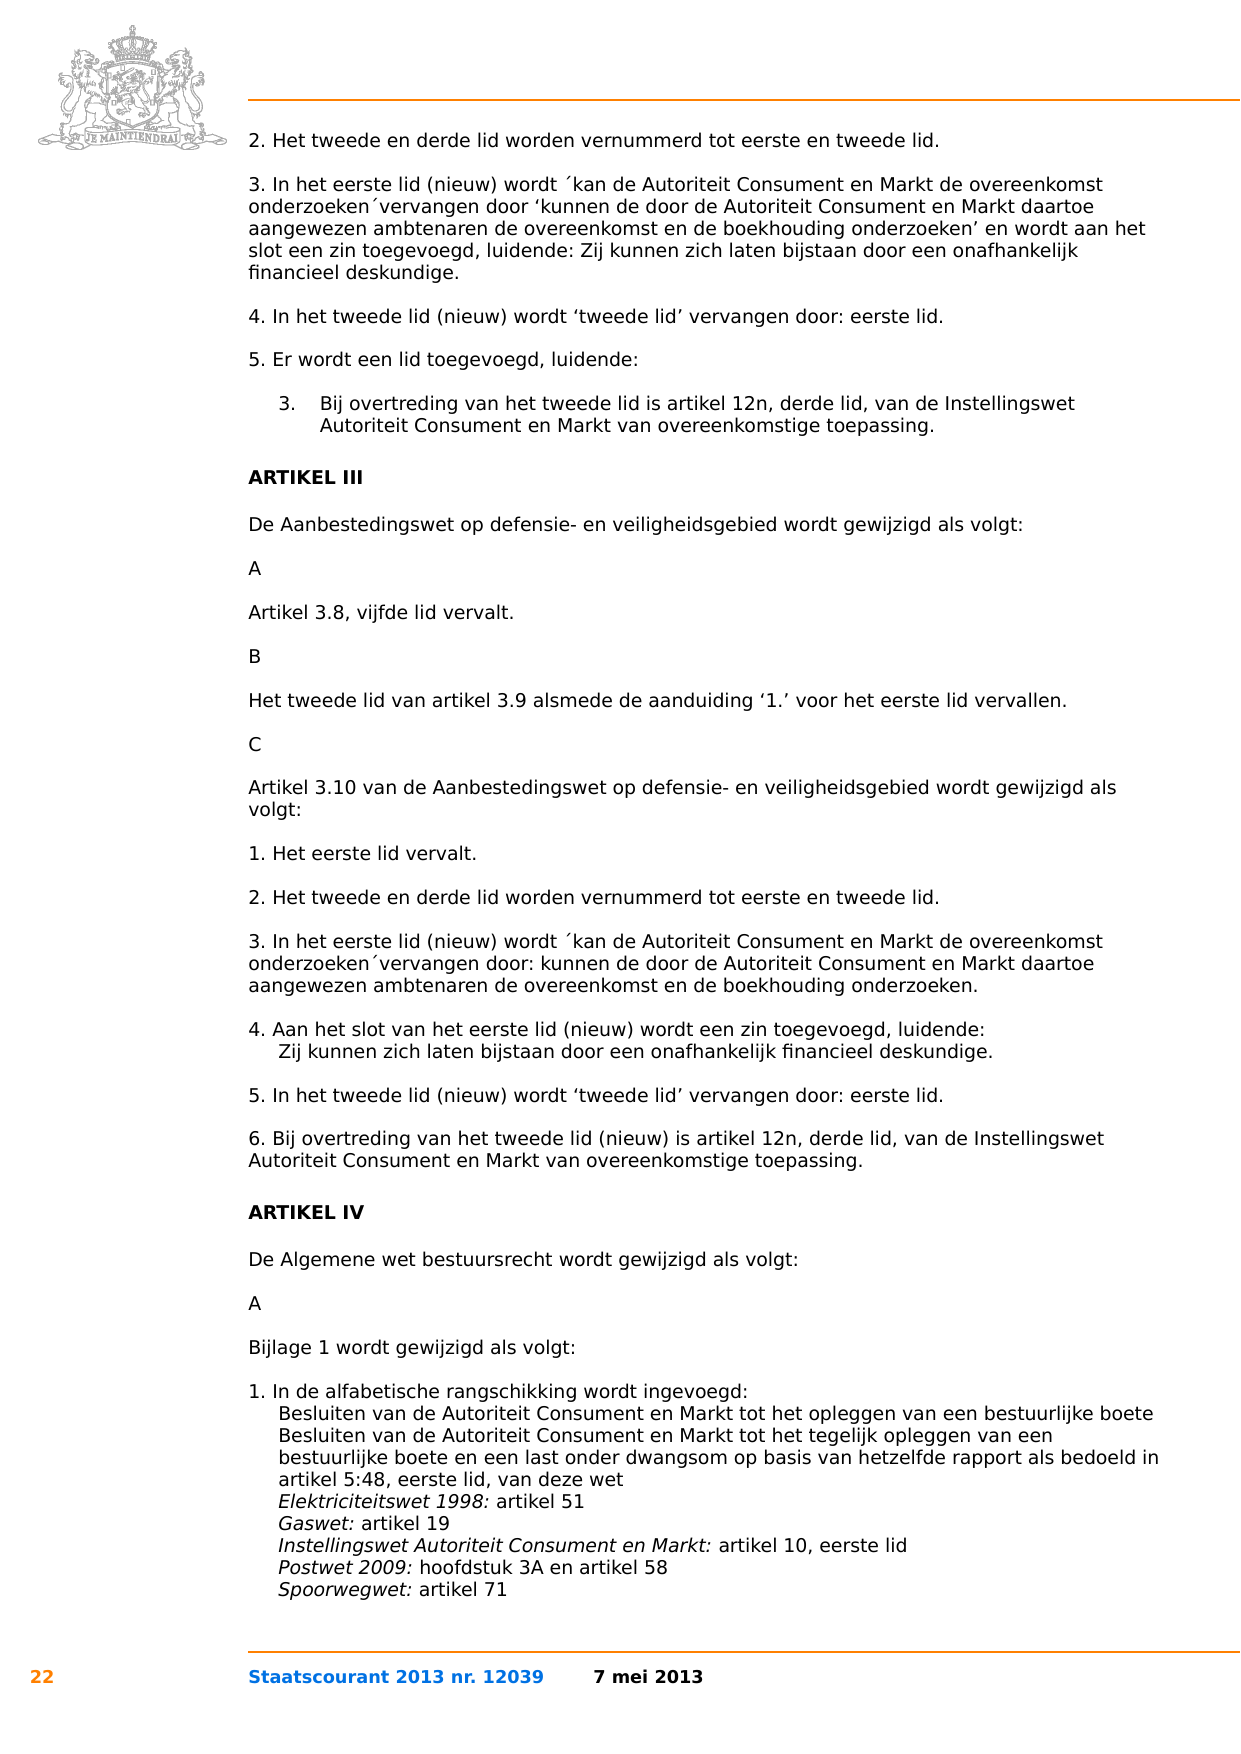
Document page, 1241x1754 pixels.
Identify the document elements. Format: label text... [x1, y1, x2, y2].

text Het tweede lid van artikel 3.9 alsmede de aanduiding ‘1.’ voor het eerste lid vervallen. [248, 689, 1163, 712]
text C [248, 733, 1163, 755]
text A [248, 1293, 1163, 1315]
text 1. Het eerste lid vervalt. [248, 843, 1163, 865]
text 5. Er wordt een lid toegevoegd, luidende: [248, 349, 1163, 371]
text 2. Het tweede en derde lid worden vernummerd tot eerste en tweede lid. [248, 130, 1163, 152]
text Besluiten van de Autoriteit Consument en Markt tot het opleggen van een bestuurlijke boete [278, 1403, 1163, 1425]
picture [38, 25, 227, 150]
text Instellingswet Autoriteit Consument en Markt: artikel 10, eerste lid [278, 1535, 1163, 1557]
text 6. Bij overtreding van het tweede lid (nieuw) is artikel 12n, derde lid, van de Instellingswet Autoriteit Consument en Markt van overeenkomstige toepassing. [248, 1128, 1163, 1172]
text Artikel 3.8, vijfde lid vervalt. [248, 602, 1163, 624]
text 2. Het tweede en derde lid worden vernummerd tot eerste en tweede lid. [248, 887, 1163, 909]
text Artikel 3.10 van de Aanbestedingswet op defensie- en veiligheidsgebied wordt gewijzigd als volgt: [248, 777, 1163, 821]
text 1. In de alfabetische rangschikking wordt ingevoegd: [248, 1381, 1163, 1403]
text Besluiten van de Autoriteit Consument en Markt tot het tegelijk opleggen van een bestuurlijke boete en een last onder dwangsom op basis van hetzelfde rapport als bedoeld in artikel 5:48, eerste lid, van deze wet [278, 1425, 1163, 1491]
text Elektriciteitswet 1998: artikel 51 [278, 1491, 1163, 1513]
text Postwet 2009: hoofdstuk 3A en artikel 58 [278, 1557, 1163, 1579]
text Gaswet: artikel 19 [278, 1513, 1163, 1535]
text A [248, 558, 1163, 580]
text 3. In het eerste lid (nieuw) wordt ´kan de Autoriteit Consument en Markt de overeenkomst onderzoeken´vervangen door: kunnen de door de Autoriteit Consument en Markt daartoe aangewezen ambtenaren de overeenkomst en de boekhouding onderzoeken. [248, 931, 1163, 997]
text 5. In het tweede lid (nieuw) wordt ‘tweede lid’ vervangen door: eerste lid. [248, 1084, 1163, 1106]
text De Algemene wet bestuursrecht wordt gewijzigd als volgt: [248, 1249, 1163, 1271]
text 4. In het tweede lid (nieuw) wordt ‘tweede lid’ vervangen door: eerste lid. [248, 306, 1163, 327]
text Zij kunnen zich laten bijstaan door een onafhankelijk financieel deskundige. [278, 1041, 1163, 1063]
text 4. Aan het slot van het eerste lid (nieuw) wordt een zin toegevoegd, luidende: [248, 1019, 1163, 1041]
text 3. Bij overtreding van het tweede lid is artikel 12n, derde lid, van de Instellingswet Autoriteit Consument en Markt van overeenkomstige toepassing. [278, 393, 1163, 437]
subtitle ARTIKEL III [248, 467, 1163, 489]
text 3. In het eerste lid (nieuw) wordt ´kan de Autoriteit Consument en Markt de overeenkomst onderzoeken´vervangen door ‘kunnen de door de Autoriteit Consument en Markt daartoe aangewezen ambtenaren de overeenkomst en de boekhouding onderzoeken’ en wordt aan het slot een zin toegevoegd, luidende: Zij kunnen zich laten bijstaan door een onafhankelijk financieel deskundige. [248, 174, 1163, 284]
text Bijlage 1 wordt gewijzigd als volgt: [248, 1337, 1163, 1359]
text B [248, 646, 1163, 668]
text De Aanbestedingswet op defensie- en veiligheidsgebied wordt gewijzigd als volgt: [248, 514, 1163, 536]
text Spoorwegwet: artikel 71 [278, 1579, 1163, 1601]
subtitle ARTIKEL IV [248, 1202, 1163, 1224]
